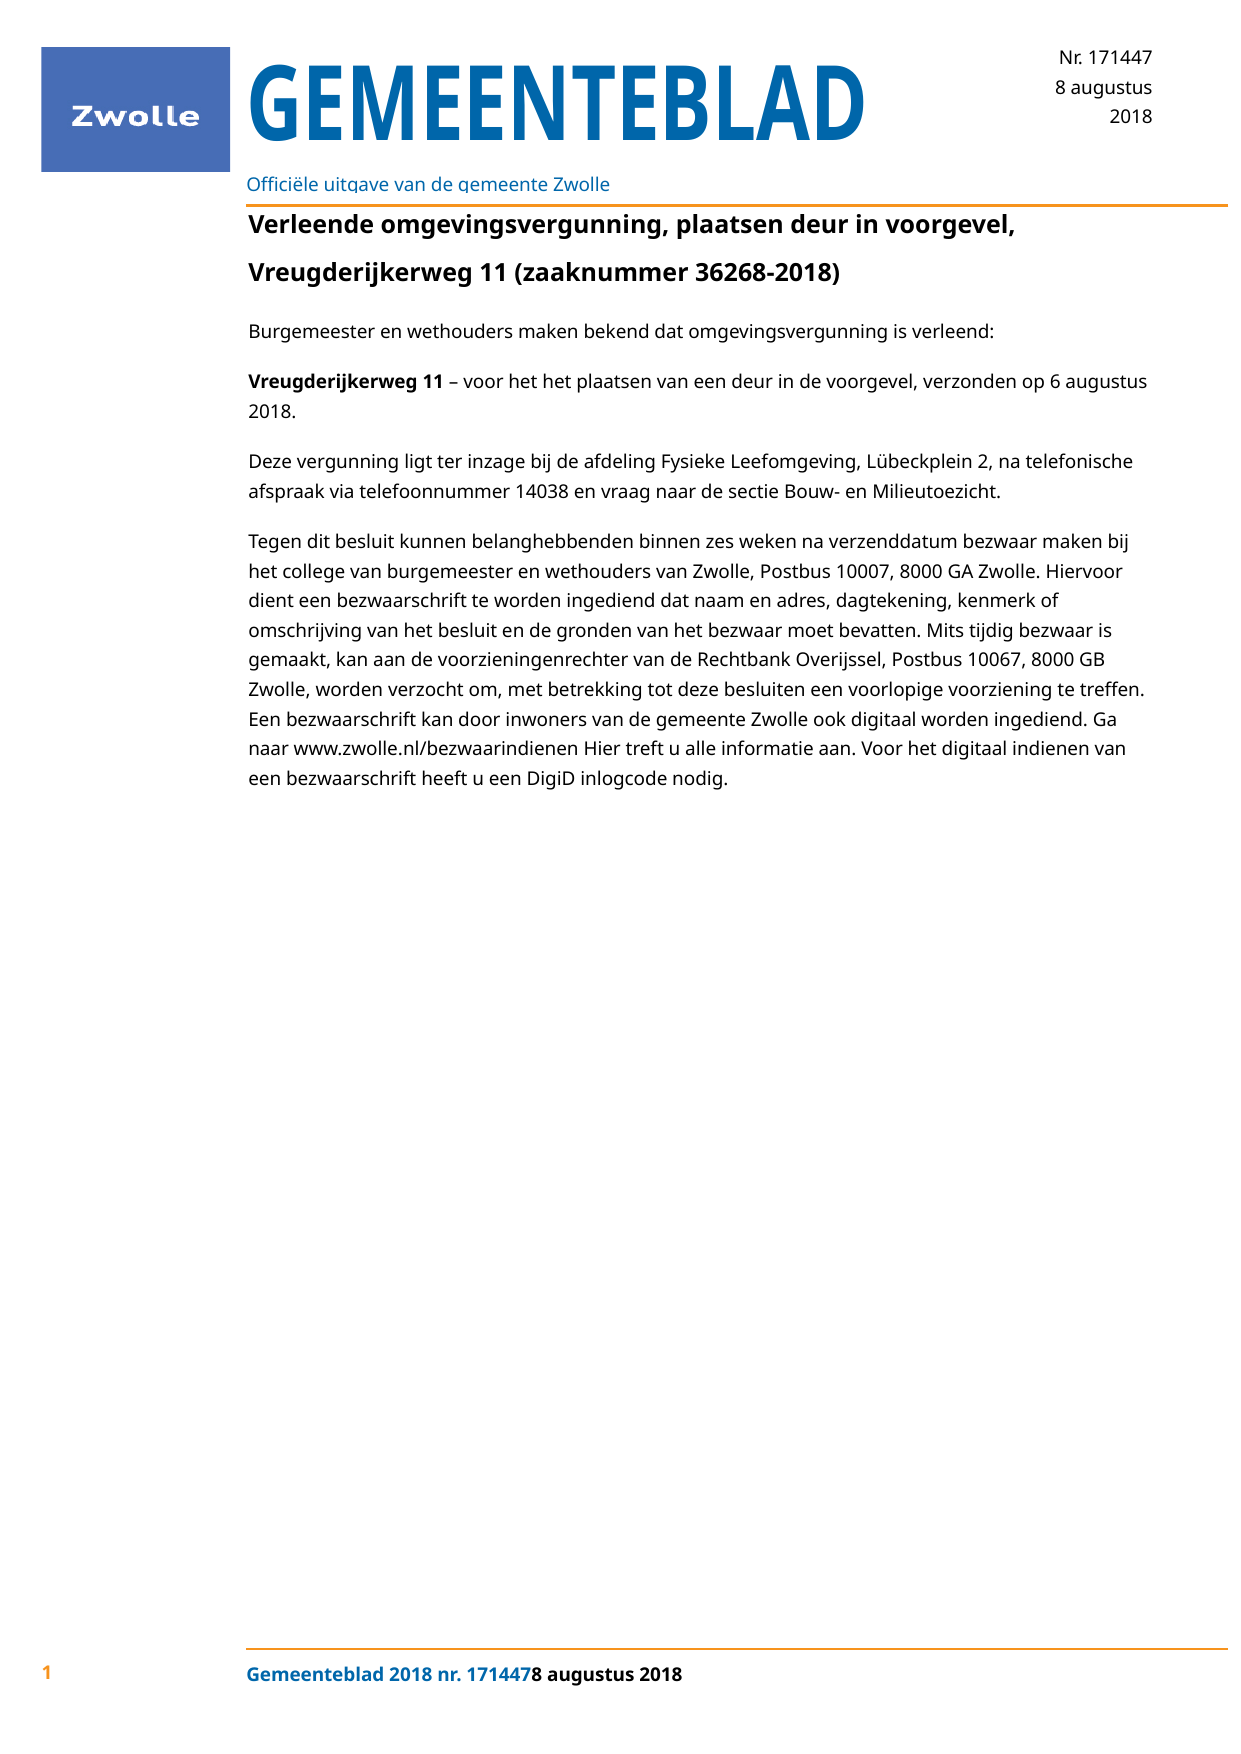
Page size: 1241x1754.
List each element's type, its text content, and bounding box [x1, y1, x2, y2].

text Deze vergunning ligt ter inzage bij de afdeling Fysieke Leefomgeving, Lübeckplein 2, na telefonische afspraak via telefoonnummer 14038 en vraag naar de sectie Bouw- en Milieutoezicht. [248, 448, 1152, 504]
text Vreugderijkerweg 11 – voor het het plaatsen van een deur in de voorgevel, verzonden op 6 augustus 2018. [248, 368, 1152, 424]
text Tegen dit besluit kunnen belanghebbenden binnen zes weken na verzenddatum bezwaar maken bij het college van burgemeester en wethouders van Zwolle, Postbus 10007, 8000 GA Zwolle. Hiervoor dient een bezwaarschrift te worden ingediend dat naam en adres, dagtekening, kenmerk of omschrijving van het besluit en de gronden van het bezwaar moet bevatten. Mits tijdig bezwaar is gemaakt, kan aan de voorzieningenrechter van de Rechtbank Overijssel, Postbus 10067, 8000 GB Zwolle, worden verzocht om, met betrekking tot deze besluiten een voorlopige voorziening te treffen. Een bezwaarschrift kan door inwoners van de gemeente Zwolle ook digitaal worden ingediend. Ga naar www.zwolle.nl/bezwaarindienen Hier treft u alle informatie aan. Voor het digitaal indienen van een bezwaarschrift heeft u een DigiD inlogcode nodig. [248, 528, 1152, 791]
text Verleende omgevingsvergunning, plaatsen deur in voorgevel, Vreugderijkerweg 11 (zaaknummer 36268-2018) [248, 207, 1152, 288]
text Burgemeester en wethouders maken bekend dat omgevingsvergunning is verleend: [248, 318, 1152, 344]
picture [41, 47, 231, 172]
